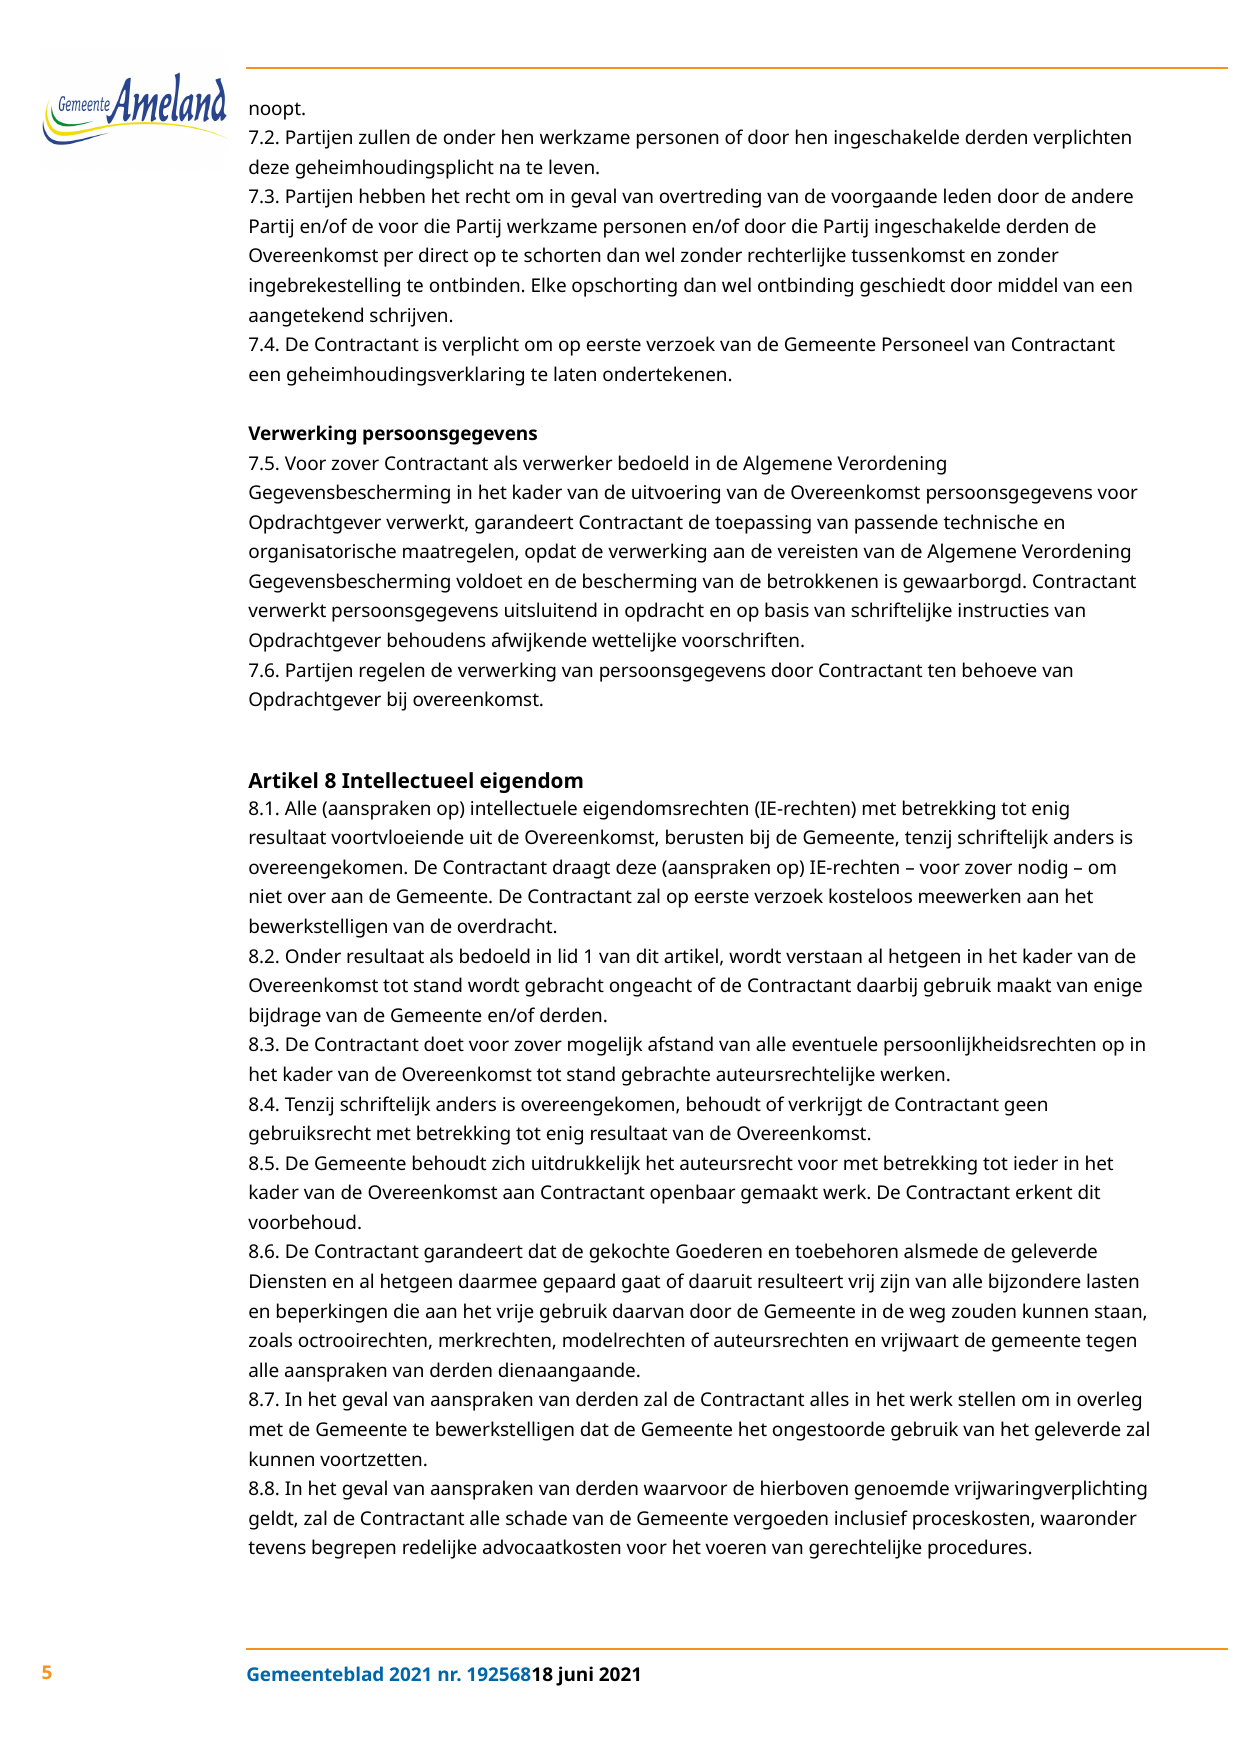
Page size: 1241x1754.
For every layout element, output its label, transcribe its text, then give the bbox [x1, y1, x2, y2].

text 8.4. Tenzij schriftelijk anders is overeengekomen, behoudt of verkrijgt de Contractant geen gebruiksrecht met betrekking tot enig resultaat van de Overeenkomst. [248, 1091, 1152, 1146]
text 8.7. In het geval van aanspraken van derden zal de Contractant alles in het werk stellen om in overleg met de Gemeente te bewerkstelligen dat de Gemeente het ongestoorde gebruik van het geleverde zal kunnen voortzetten. [248, 1387, 1152, 1471]
text 7.2. Partijen zullen de onder hen werkzame personen of door hen ingeschakelde derden verplichten deze geheimhoudingsplicht na te leven. [248, 124, 1152, 180]
text 7.5. Voor zover Contractant als verwerker bedoeld in de Algemene Verordening Gegevensbescherming in het kader van de uitvoering van de Overeenkomst persoonsgegevens voor Opdrachtgever verwerkt, garandeert Contractant de toepassing van passende technische en organisatorische maatregelen, opdat de verwerking aan de vereisten van de Algemene Verordening Gegevensbescherming voldoet en de bescherming van de betrokkenen is gewaarborgd. Contractant verwerkt persoonsgegevens uitsluitend in opdracht en op basis van schriftelijke instructies van Opdrachtgever behoudens afwijkende wettelijke voorschriften. [248, 450, 1152, 653]
text 7.4. De Contractant is verplicht om op eerste verzoek van de Gemeente Personeel van Contractant een geheimhoudingsverklaring te laten ondertekenen. [248, 331, 1152, 387]
text 8.6. De Contractant garandeert dat de gekochte Goederen en toebehoren alsmede de geleverde Diensten en al hetgeen daarmee gepaard gaat of daaruit resulteert vrij zijn van alle bijzondere lasten en beperkingen die aan het vrije gebruik daarvan door de Gemeente in de weg zouden kunnen staan, zoals octrooirechten, merkrechten, modelrechten of auteursrechten en vrijwaart de gemeente tegen alle aanspraken van derden dienaangaande. [248, 1239, 1152, 1383]
text 8.8. In het geval van aanspraken van derden waarvoor de hierboven genoemde vrijwaringverplichting geldt, zal de Contractant alle schade van de Gemeente vergoeden inclusief proceskosten, waaronder tevens begrepen redelijke advocaatkosten voor het voeren van gerechtelijke procedures. [248, 1475, 1152, 1560]
text Artikel 8 Intellectueel eigendom [248, 766, 1152, 795]
text Verwerking persoonsgegevens [248, 420, 1152, 446]
text 7.6. Partijen regelen de verwerking van persoonsgegevens door Contractant ten behoeve van Opdrachtgever bij overeenkomst. [248, 657, 1152, 712]
text 8.5. De Gemeente behoudt zich uitdrukkelijk het auteursrecht voor met betrekking tot ieder in het kader van de Overeenkomst aan Contractant openbaar gemaakt werk. De Contractant erkent dit voorbehoud. [248, 1150, 1152, 1235]
text 8.2. Onder resultaat als bedoeld in lid 1 van dit artikel, wordt verstaan al hetgeen in het kader van de Overeenkomst tot stand wordt gebracht ongeacht of de Contractant daarbij gebruik maakt van enige bijdrage van de Gemeente en/of derden. [248, 943, 1152, 1028]
text 7.3. Partijen hebben het recht om in geval van overtreding van de voorgaande leden door de andere Partij en/of de voor die Partij werkzame personen en/of door die Partij ingeschakelde derden de Overeenkomst per direct op te schorten dan wel zonder rechterlijke tussenkomst en zonder ingebrekestelling te ontbinden. Elke opschorting dan wel ontbinding geschiedt door middel van een aangetekend schrijven. [248, 183, 1152, 328]
picture [41, 47, 231, 172]
text 8.3. De Contractant doet voor zover mogelijk afstand van alle eventuele persoonlijkheidsrechten op in het kader van de Overeenkomst tot stand gebrachte auteursrechtelijke werken. [248, 1032, 1152, 1087]
text noopt. [248, 95, 1152, 121]
text 8.1. Alle (aanspraken op) intellectuele eigendomsrechten (IE-rechten) met betrekking tot enig resultaat voortvloeiende uit de Overeenkomst, berusten bij de Gemeente, tenzij schriftelijk anders is overeengekomen. De Contractant draagt deze (aanspraken op) IE-rechten – voor zover nodig – om niet over aan de Gemeente. De Contractant zal op eerste verzoek kosteloos meewerken aan het bewerkstelligen van de overdracht. [248, 795, 1152, 939]
